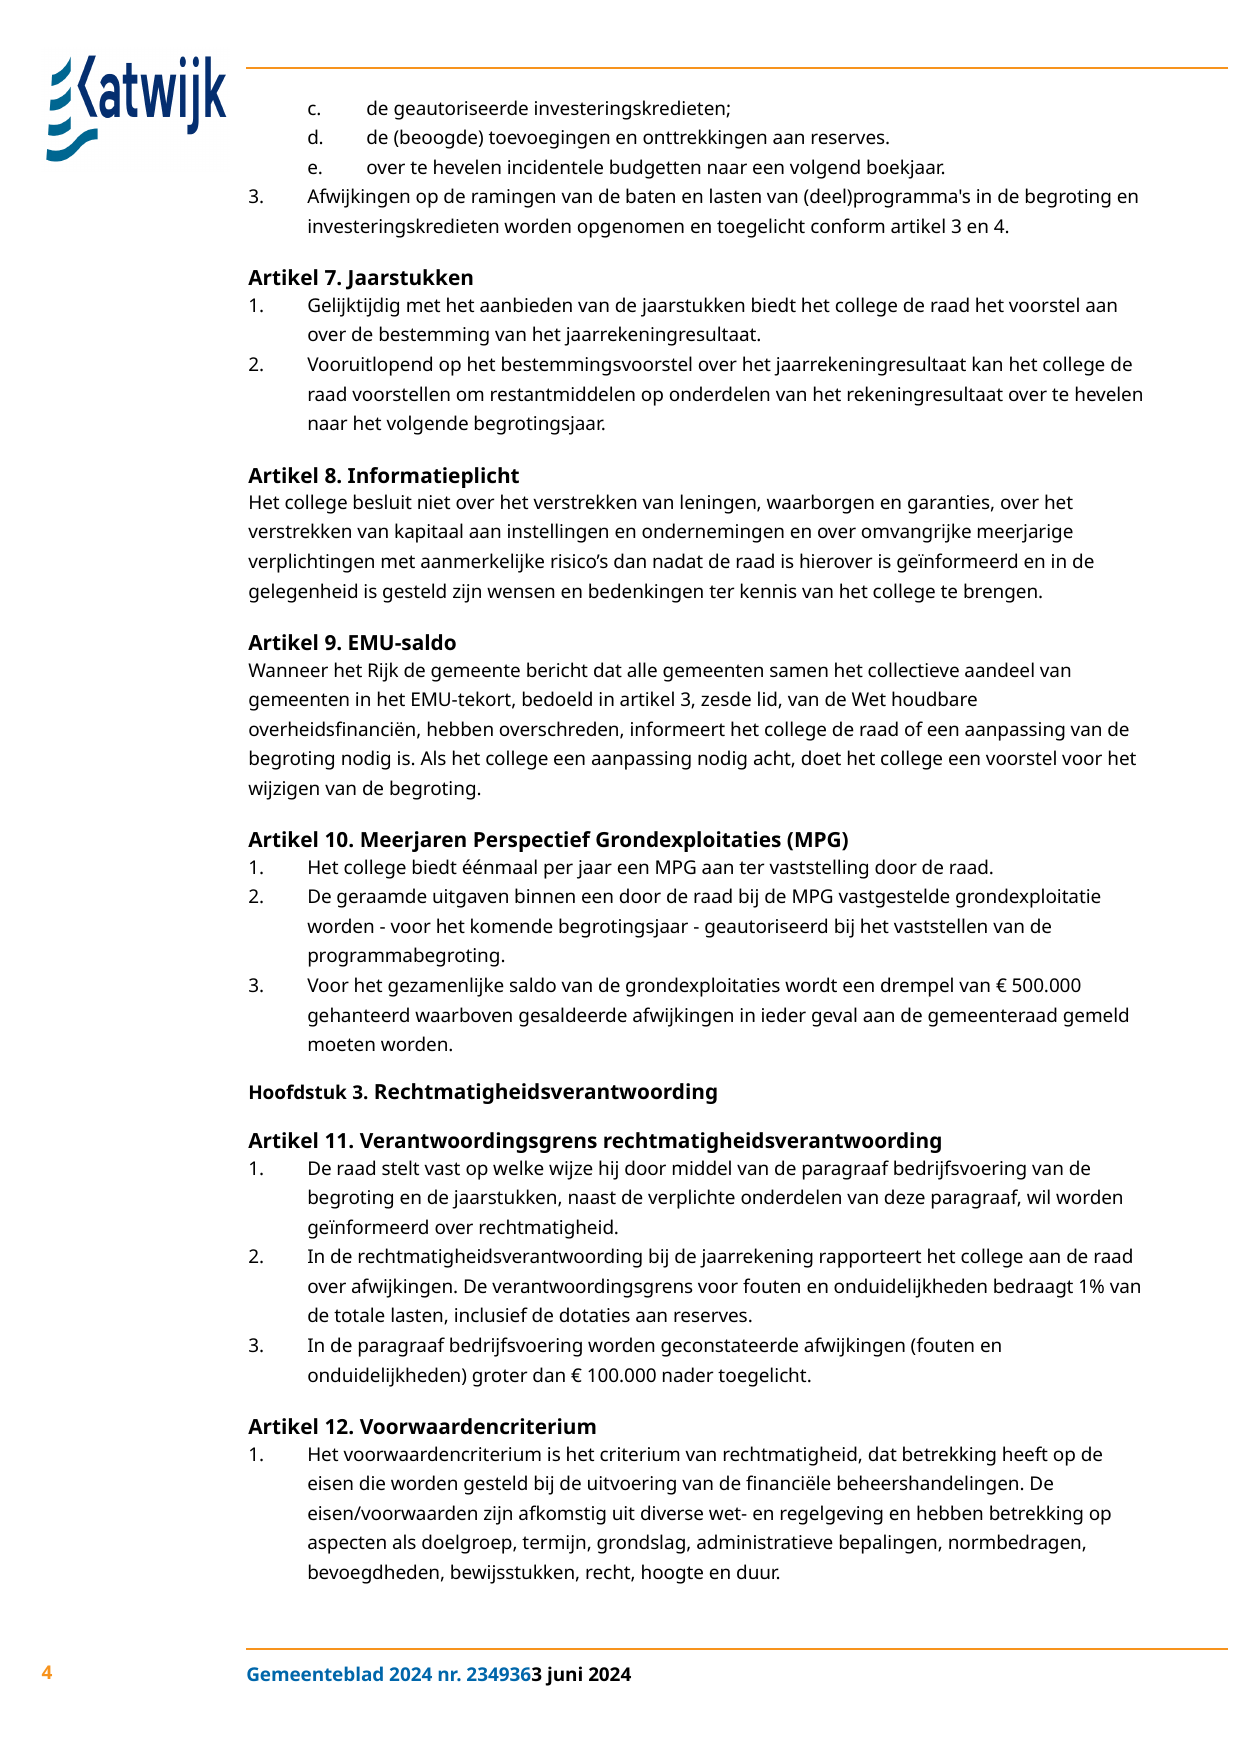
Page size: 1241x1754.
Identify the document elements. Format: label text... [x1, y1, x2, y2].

list Vooruitlopend op het bestemmingsvoorstel over het jaarrekeningresultaat kan het college de raad voorstellen om restantmiddelen op onderdelen van het rekeningresultaat over te hevelen naar het volgende begrotingsjaar. [248, 351, 1152, 436]
text Hoofdstuk 3. Rechtmatigheidsverantwoording [248, 1077, 1152, 1106]
list de (beoogde) toevoegingen en onttrekkingen aan reserves. [307, 124, 1152, 150]
text Het college besluit niet over het verstrekken van leningen, waarborgen en garanties, over het verstrekken van kapitaal aan instellingen en ondernemingen en over omvangrijke meerjarige verplichtingen met aanmerkelijke risico’s dan nadat de raad is hierover is geïnformeerd en in de gelegenheid is gesteld zijn wensen en bedenkingen ter kennis van het college te brengen. [248, 489, 1152, 604]
list In de paragraaf bedrijfsvoering worden geconstateerde afwijkingen (fouten en onduidelijkheden) groter dan € 100.000 nader toegelicht. [248, 1332, 1152, 1388]
list De geraamde uitgaven binnen een door de raad bij de MPG vastgestelde grondexploitatie worden - voor het komende begrotingsjaar - geautoriseerd bij het vaststellen van de programmabegroting. [248, 883, 1152, 968]
text Artikel 9. EMU-saldo [248, 628, 1152, 657]
text Artikel 8. Informatieplicht [248, 461, 1152, 489]
list Het college biedt éénmaal per jaar een MPG aan ter vaststelling door de raad. [248, 854, 1152, 880]
text Artikel 10. Meerjaren Perspectief Grondexploitaties (MPG) [248, 826, 1152, 854]
list In de rechtmatigheidsverantwoording bij de jaarrekening rapporteert het college aan de raad over afwijkingen. De verantwoordingsgrens voor fouten en onduidelijkheden bedraagt 1% van de totale lasten, inclusief de dotaties aan reserves. [248, 1243, 1152, 1328]
list Gelijktijdig met het aanbieden van de jaarstukken biedt het college de raad het voorstel aan over de bestemming van het jaarrekeningresultaat. [248, 292, 1152, 347]
text Wanneer het Rijk de gemeente bericht dat alle gemeenten samen het collectieve aandeel van gemeenten in het EMU-tekort, bedoeld in artikel 3, zesde lid, van de Wet houdbare overheidsfinanciën, hebben overschreden, informeert het college de raad of een aanpassing van de begroting nodig is. Als het college een aanpassing nodig acht, doet het college een voorstel voor het wijzigen van de begroting. [248, 657, 1152, 801]
picture [41, 47, 231, 172]
text Artikel 7. Jaarstukken [248, 263, 1152, 292]
list over te hevelen incidentele budgetten naar een volgend boekjaar. [307, 154, 1152, 180]
list Het voorwaardencriterium is het criterium van rechtmatigheid, dat betrekking heeft op de eisen die worden gesteld bij de uitvoering van de financiële beheershandelingen. De eisen/voorwaarden zijn afkomstig uit diverse wet- en regelgeving en hebben betrekking op aspecten als doelgroep, termijn, grondslag, administratieve bepalingen, normbedragen, bevoegdheden, bewijsstukken, recht, hoogte en duur. [248, 1441, 1152, 1585]
list Voor het gezamenlijke saldo van de grondexploitaties wordt een drempel van € 500.000 gehanteerd waarboven gesaldeerde afwijkingen in ieder geval aan de gemeenteraad gemeld moeten worden. [248, 972, 1152, 1057]
list de geautoriseerde investeringskredieten; [307, 95, 1152, 121]
list De raad stelt vast op welke wijze hij door middel van de paragraaf bedrijfsvoering van de begroting en de jaarstukken, naast de verplichte onderdelen van deze paragraaf, wil worden geïnformeerd over rechtmatigheid. [248, 1155, 1152, 1240]
list Afwijkingen op de ramingen van de baten en lasten van (deel)programma's in de begroting en investeringskredieten worden opgenomen en toegelicht conform artikel 3 en 4. [248, 183, 1152, 239]
text Artikel 12. Voorwaardencriterium [248, 1412, 1152, 1441]
text Artikel 11. Verantwoordingsgrens rechtmatigheidsverantwoording [248, 1126, 1152, 1155]
